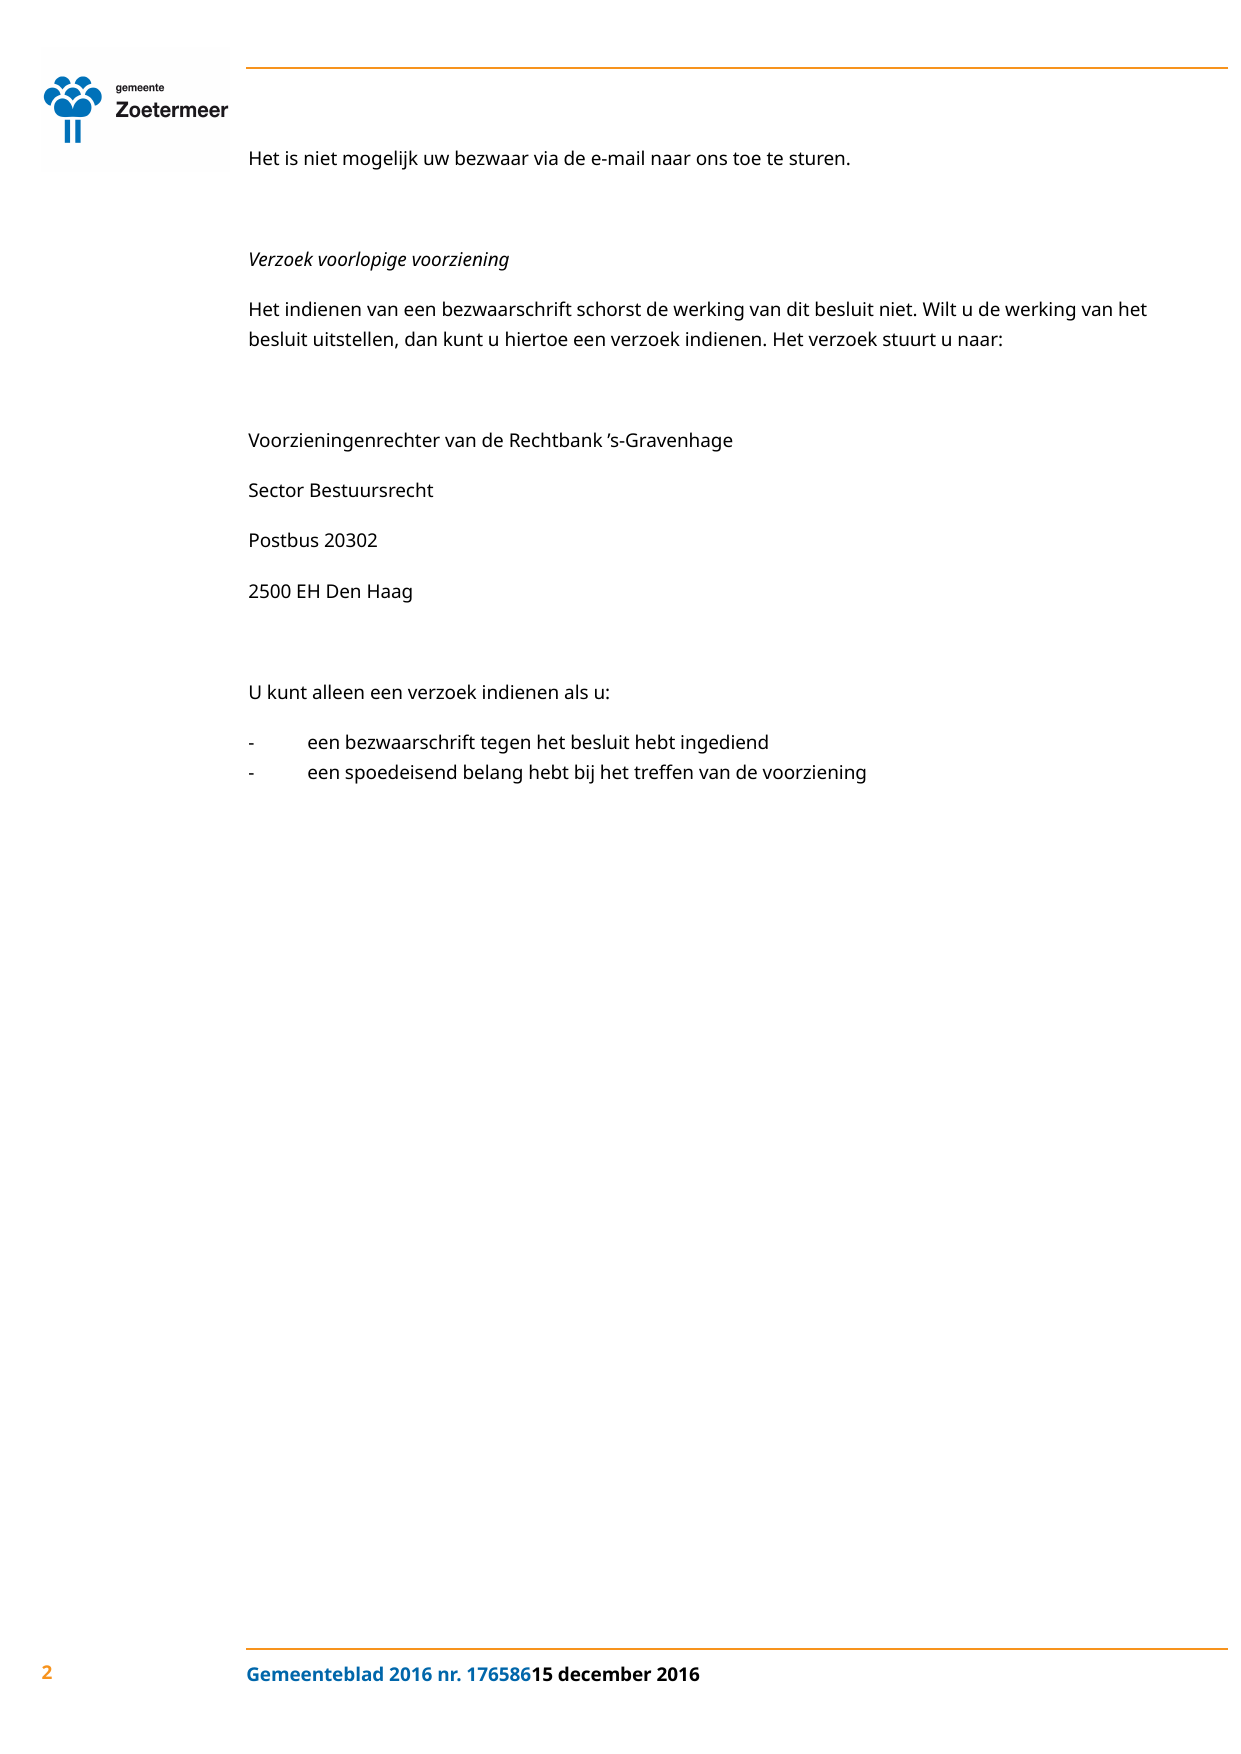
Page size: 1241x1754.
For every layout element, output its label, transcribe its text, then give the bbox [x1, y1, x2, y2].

text Sector Bestuursrecht [248, 477, 1152, 503]
text Het is niet mogelijk uw bezwaar via de e-mail naar ons toe te sturen. [248, 145, 1152, 171]
text Het indienen van een bezwaarschrift schorst de werking van dit besluit niet. Wilt u de werking van het besluit uitstellen, dan kunt u hiertoe een verzoek indienen. Het verzoek stuurt u naar: [248, 296, 1152, 352]
list een bezwaarschrift tegen het besluit hebt ingediend [248, 729, 1152, 755]
text 2500 EH Den Haag [248, 578, 1152, 604]
picture [41, 47, 231, 172]
list een spoedeisend belang hebt bij het treffen van de voorziening [248, 759, 1152, 785]
text Voorzieningenrechter van de Rechtbank ’s-Gravenhage [248, 427, 1152, 453]
text Verzoek voorlopige voorziening [248, 246, 1152, 272]
text U kunt alleen een verzoek indienen als u: [248, 679, 1152, 705]
text Postbus 20302 [248, 528, 1152, 553]
